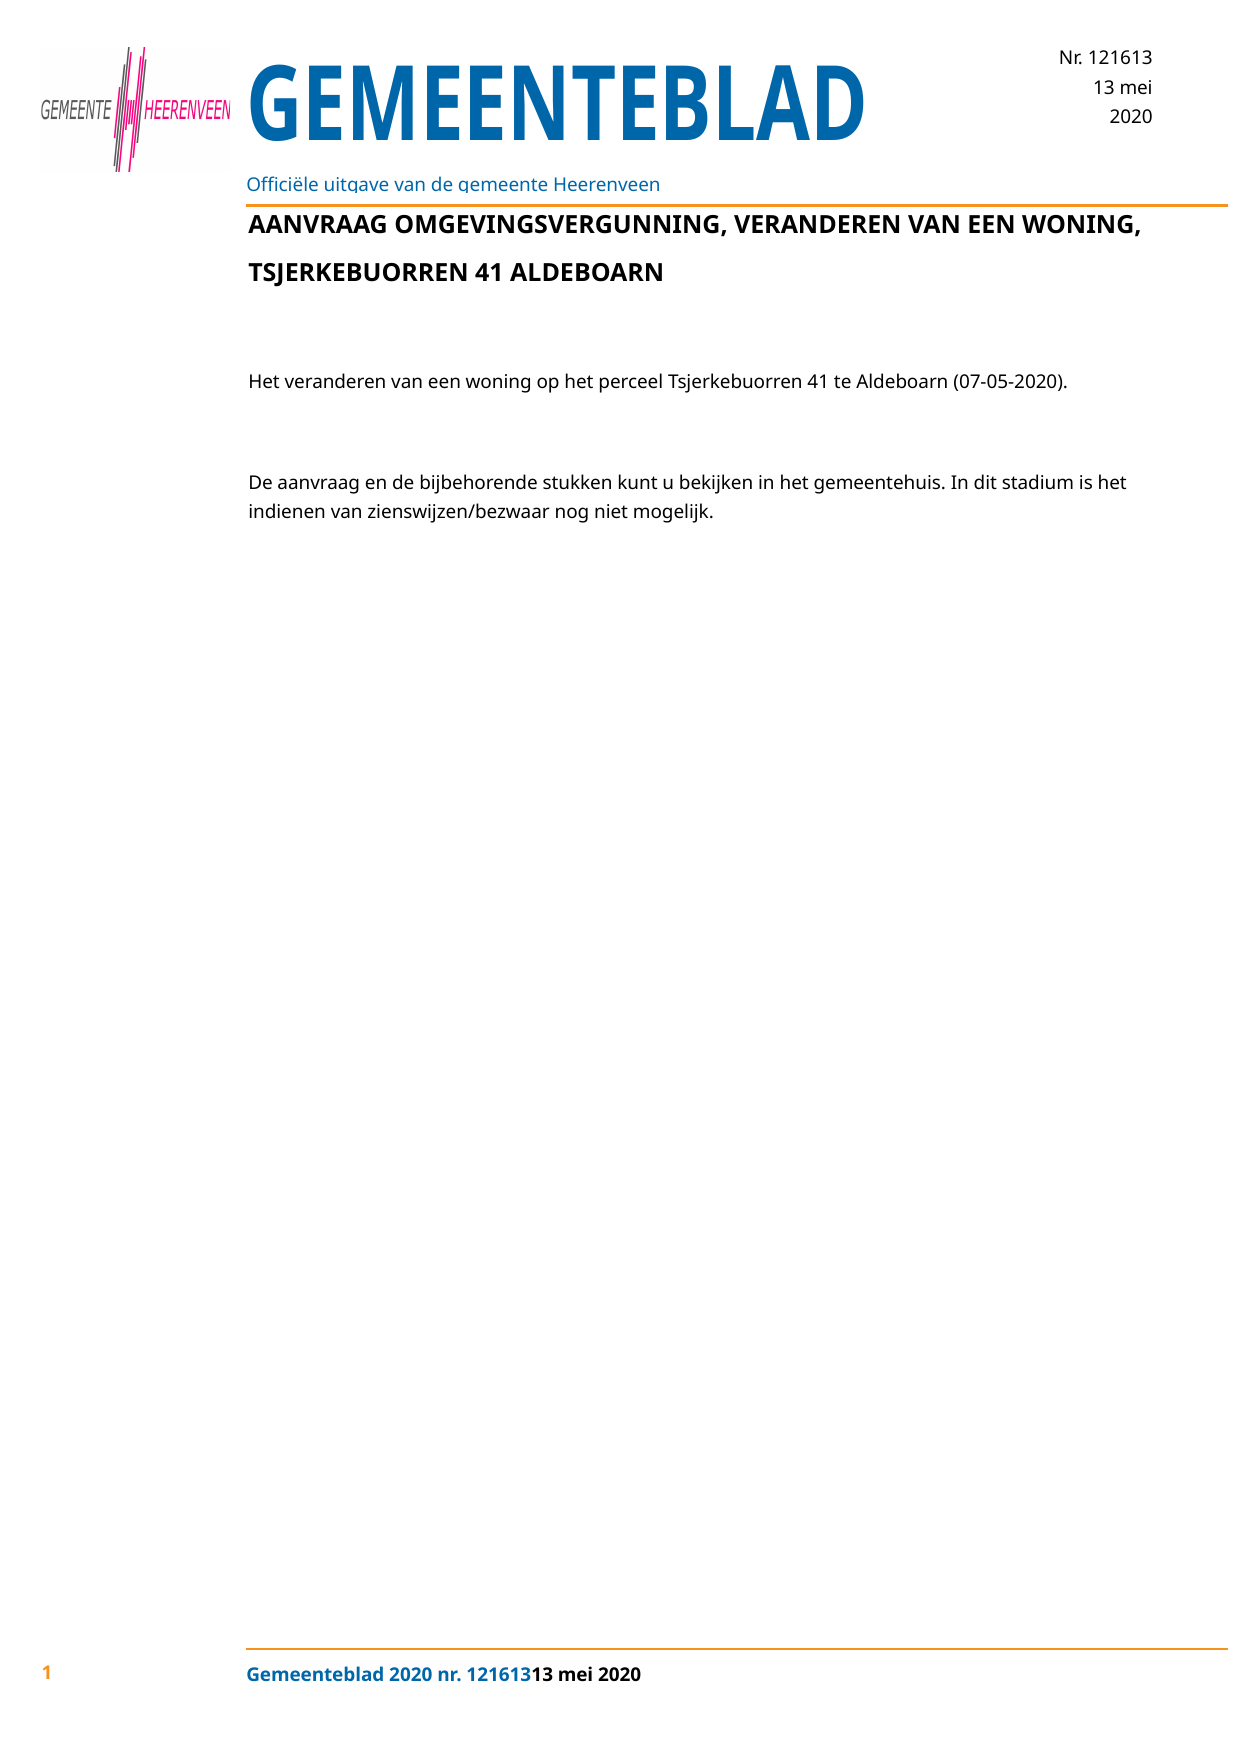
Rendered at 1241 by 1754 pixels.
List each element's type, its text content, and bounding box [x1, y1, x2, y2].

text De aanvraag en de bijbehorende stukken kunt u bekijken in het gemeentehuis. In dit stadium is het indienen van zienswijzen/bezwaar nog niet mogelijk. [248, 469, 1152, 524]
text AANVRAAG OMGEVINGSVERGUNNING, VERANDEREN VAN EEN WONING, TSJERKEBUORREN 41 ALDEBOARN [248, 207, 1152, 288]
text Het veranderen van een woning op het perceel Tsjerkebuorren 41 te Aldeboarn (07-05-2020). [248, 368, 1152, 394]
picture [41, 47, 231, 172]
